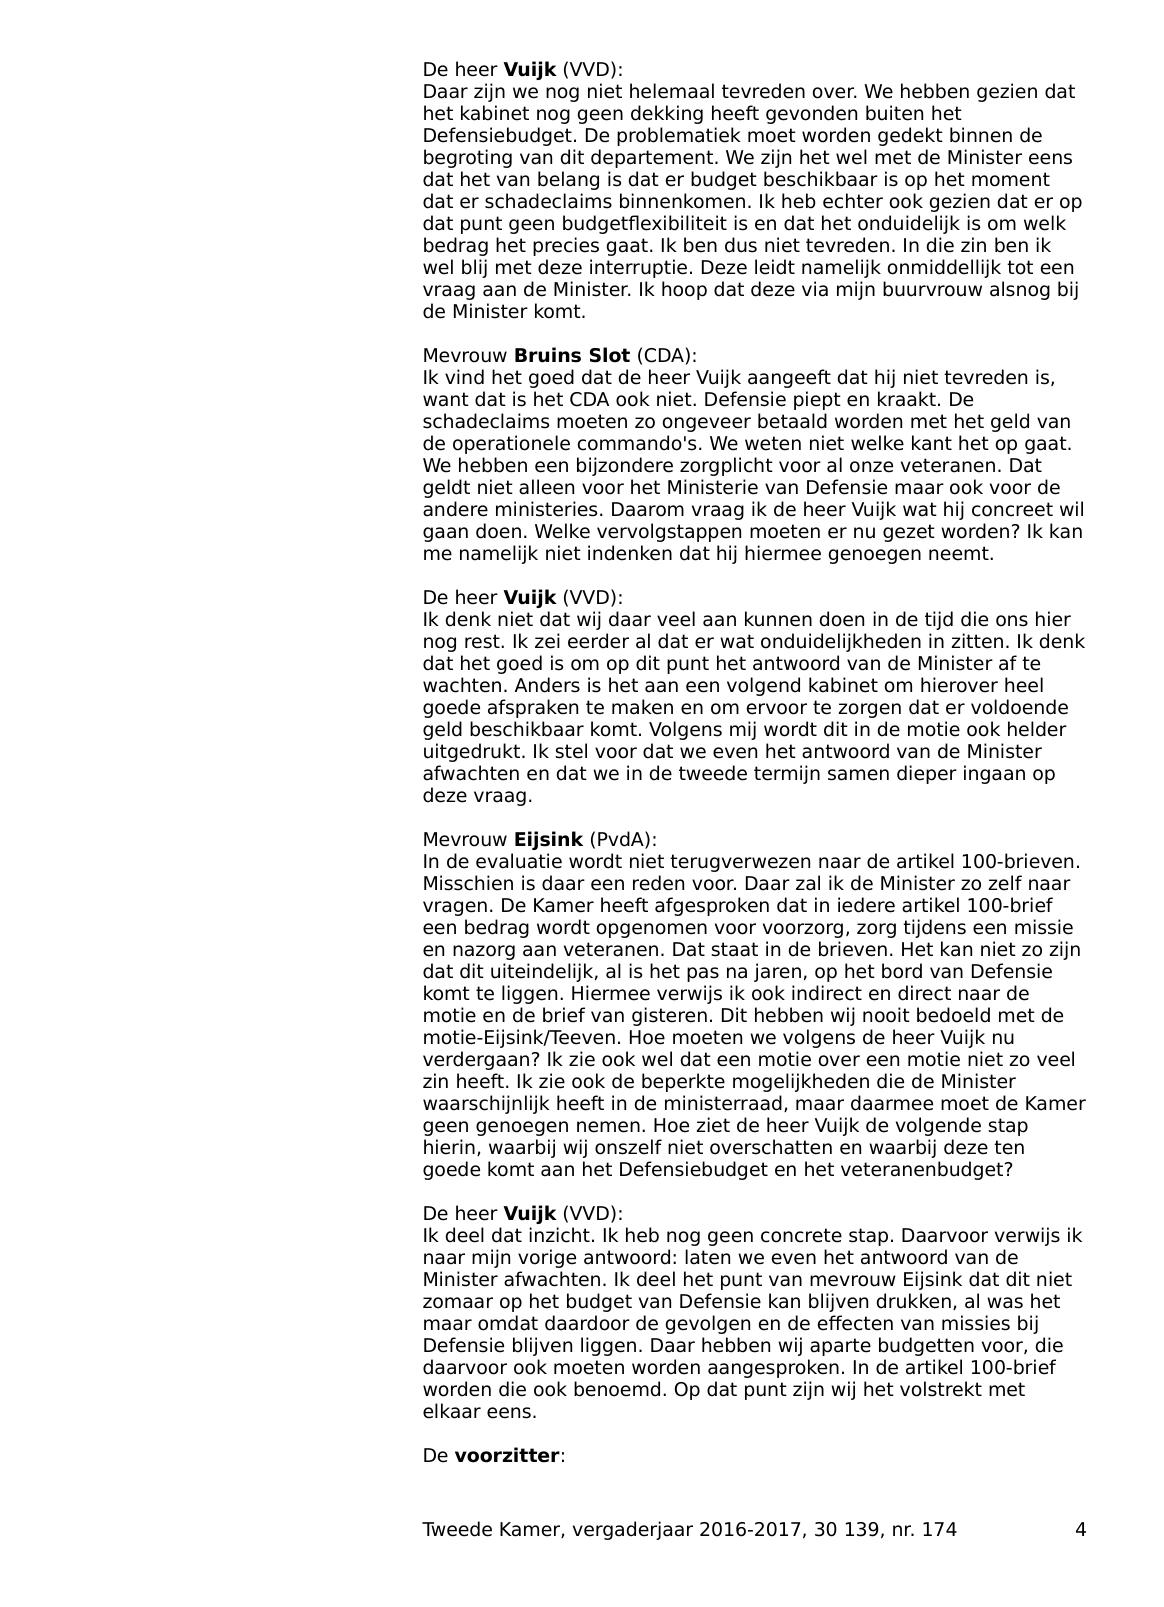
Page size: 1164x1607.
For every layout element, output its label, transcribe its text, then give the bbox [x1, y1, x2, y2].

text De heer Vuijk (VVD): [422, 1203, 1087, 1225]
text Mevrouw Bruins Slot (CDA): [422, 345, 1087, 367]
text De heer Vuijk (VVD): [422, 587, 1087, 609]
text De heer Vuijk (VVD): [422, 59, 1087, 81]
text Ik vind het goed dat de heer Vuijk aangeeft dat hij niet tevreden is, want dat is het CDA ook niet. Defensie piept en kraakt. De schadeclaims moeten zo ongeveer betaald worden met het geld van de operationele commando's. We weten niet welke kant het op gaat. We hebben een bijzondere zorgplicht voor al onze veteranen. Dat geldt niet alleen voor het Ministerie van Defensie maar ook voor de andere ministeries. Daarom vraag ik de heer Vuijk wat hij concreet wil gaan doen. Welke vervolgstappen moeten er nu gezet worden? Ik kan me namelijk niet indenken dat hij hiermee genoegen neemt. [422, 367, 1087, 565]
text In de evaluatie wordt niet terugverwezen naar de artikel 100-brieven. Misschien is daar een reden voor. Daar zal ik de Minister zo zelf naar vragen. De Kamer heeft afgesproken dat in iedere artikel 100-brief een bedrag wordt opgenomen voor voorzorg, zorg tijdens een missie en nazorg aan veteranen. Dat staat in de brieven. Het kan niet zo zijn dat dit uiteindelijk, al is het pas na jaren, op het bord van Defensie komt te liggen. Hiermee verwijs ik ook indirect en direct naar de motie en de brief van gisteren. Dit hebben wij nooit bedoeld met de motie-Eijsink/Teeven. Hoe moeten we volgens de heer Vuijk nu verdergaan? Ik zie ook wel dat een motie over een motie niet zo veel zin heeft. Ik zie ook de beperkte mogelijkheden die de Minister waarschijnlijk heeft in de ministerraad, maar daarmee moet de Kamer geen genoegen nemen. Hoe ziet de heer Vuijk de volgende stap hierin, waarbij wij onszelf niet overschatten en waarbij deze ten goede komt aan het Defensiebudget en het veteranenbudget? [422, 851, 1087, 1181]
text De voorzitter: [422, 1445, 1087, 1467]
text Mevrouw Eijsink (PvdA): [422, 829, 1087, 851]
text Ik deel dat inzicht. Ik heb nog geen concrete stap. Daarvoor verwijs ik naar mijn vorige antwoord: laten we even het antwoord van de Minister afwachten. Ik deel het punt van mevrouw Eijsink dat dit niet zomaar op het budget van Defensie kan blijven drukken, al was het maar omdat daardoor de gevolgen en de effecten van missies bij Defensie blijven liggen. Daar hebben wij aparte budgetten voor, die daarvoor ook moeten worden aangesproken. In de artikel 100-brief worden die ook benoemd. Op dat punt zijn wij het volstrekt met elkaar eens. [422, 1225, 1087, 1423]
text Daar zijn we nog niet helemaal tevreden over. We hebben gezien dat het kabinet nog geen dekking heeft gevonden buiten het Defensiebudget. De problematiek moet worden gedekt binnen de begroting van dit departement. We zijn het wel met de Minister eens dat het van belang is dat er budget beschikbaar is op het moment dat er schadeclaims binnenkomen. Ik heb echter ook gezien dat er op dat punt geen budgetflexibiliteit is en dat het onduidelijk is om welk bedrag het precies gaat. Ik ben dus niet tevreden. In die zin ben ik wel blij met deze interruptie. Deze leidt namelijk onmiddellijk tot een vraag aan de Minister. Ik hoop dat deze via mijn buurvrouw alsnog bij de Minister komt. [422, 81, 1087, 323]
text Ik denk niet dat wij daar veel aan kunnen doen in de tijd die ons hier nog rest. Ik zei eerder al dat er wat onduidelijkheden in zitten. Ik denk dat het goed is om op dit punt het antwoord van de Minister af te wachten. Anders is het aan een volgend kabinet om hierover heel goede afspraken te maken en om ervoor te zorgen dat er voldoende geld beschikbaar komt. Volgens mij wordt dit in de motie ook helder uitgedrukt. Ik stel voor dat we even het antwoord van de Minister afwachten en dat we in de tweede termijn samen dieper ingaan op deze vraag. [422, 609, 1087, 807]
